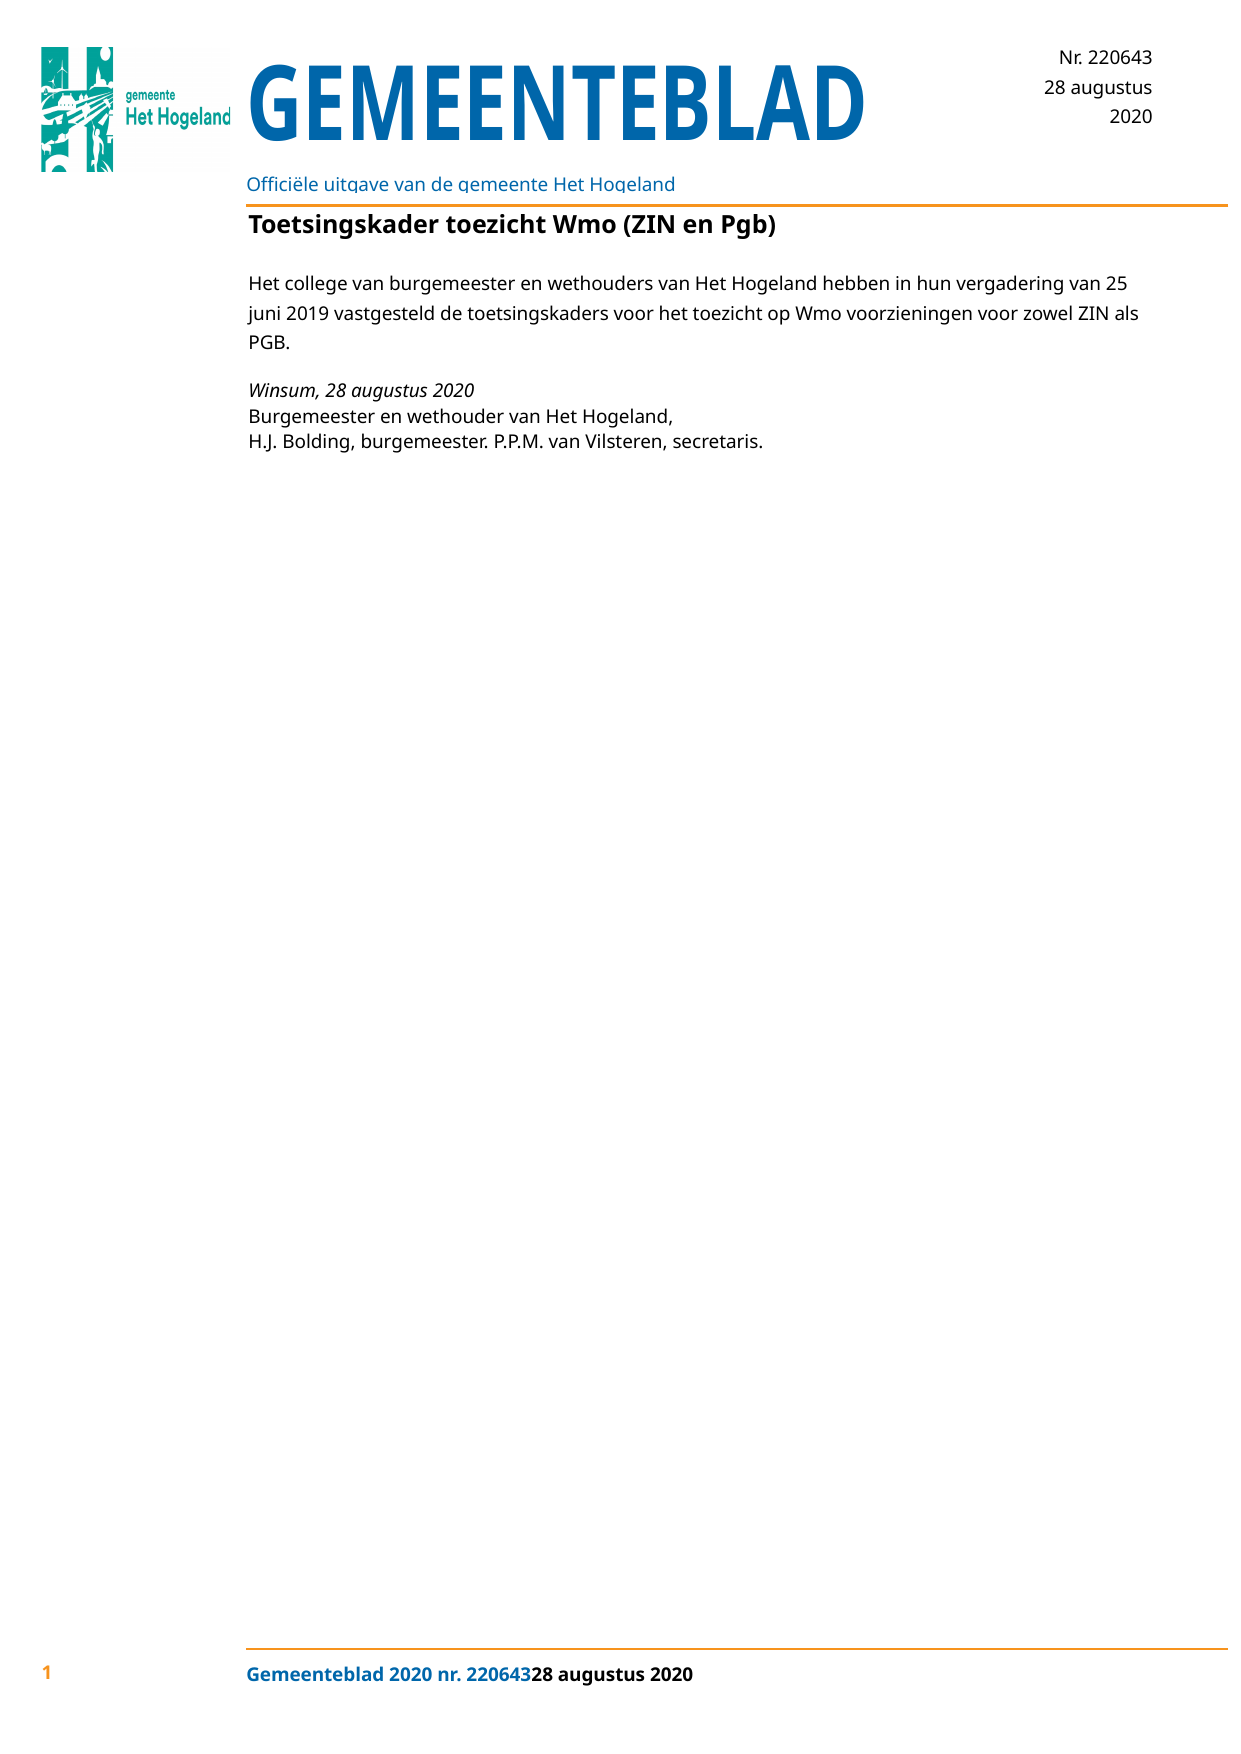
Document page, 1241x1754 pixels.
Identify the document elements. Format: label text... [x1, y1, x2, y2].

text Het college van burgemeester en wethouders van Het Hogeland hebben in hun vergadering van 25 juni 2019 vastgesteld de toetsingskaders voor het toezicht op Wmo voorzieningen voor zowel ZIN als PGB. [248, 270, 1152, 355]
text Burgemeester en wethouder van Het Hogeland, [248, 403, 1152, 429]
text Winsum, 28 augustus 2020 [248, 377, 1152, 403]
text H.J. Bolding, burgemeester. P.P.M. van Vilsteren, secretaris. [248, 429, 1152, 454]
picture [41, 47, 231, 172]
text Toetsingskader toezicht Wmo (ZIN en Pgb) [248, 207, 1152, 241]
